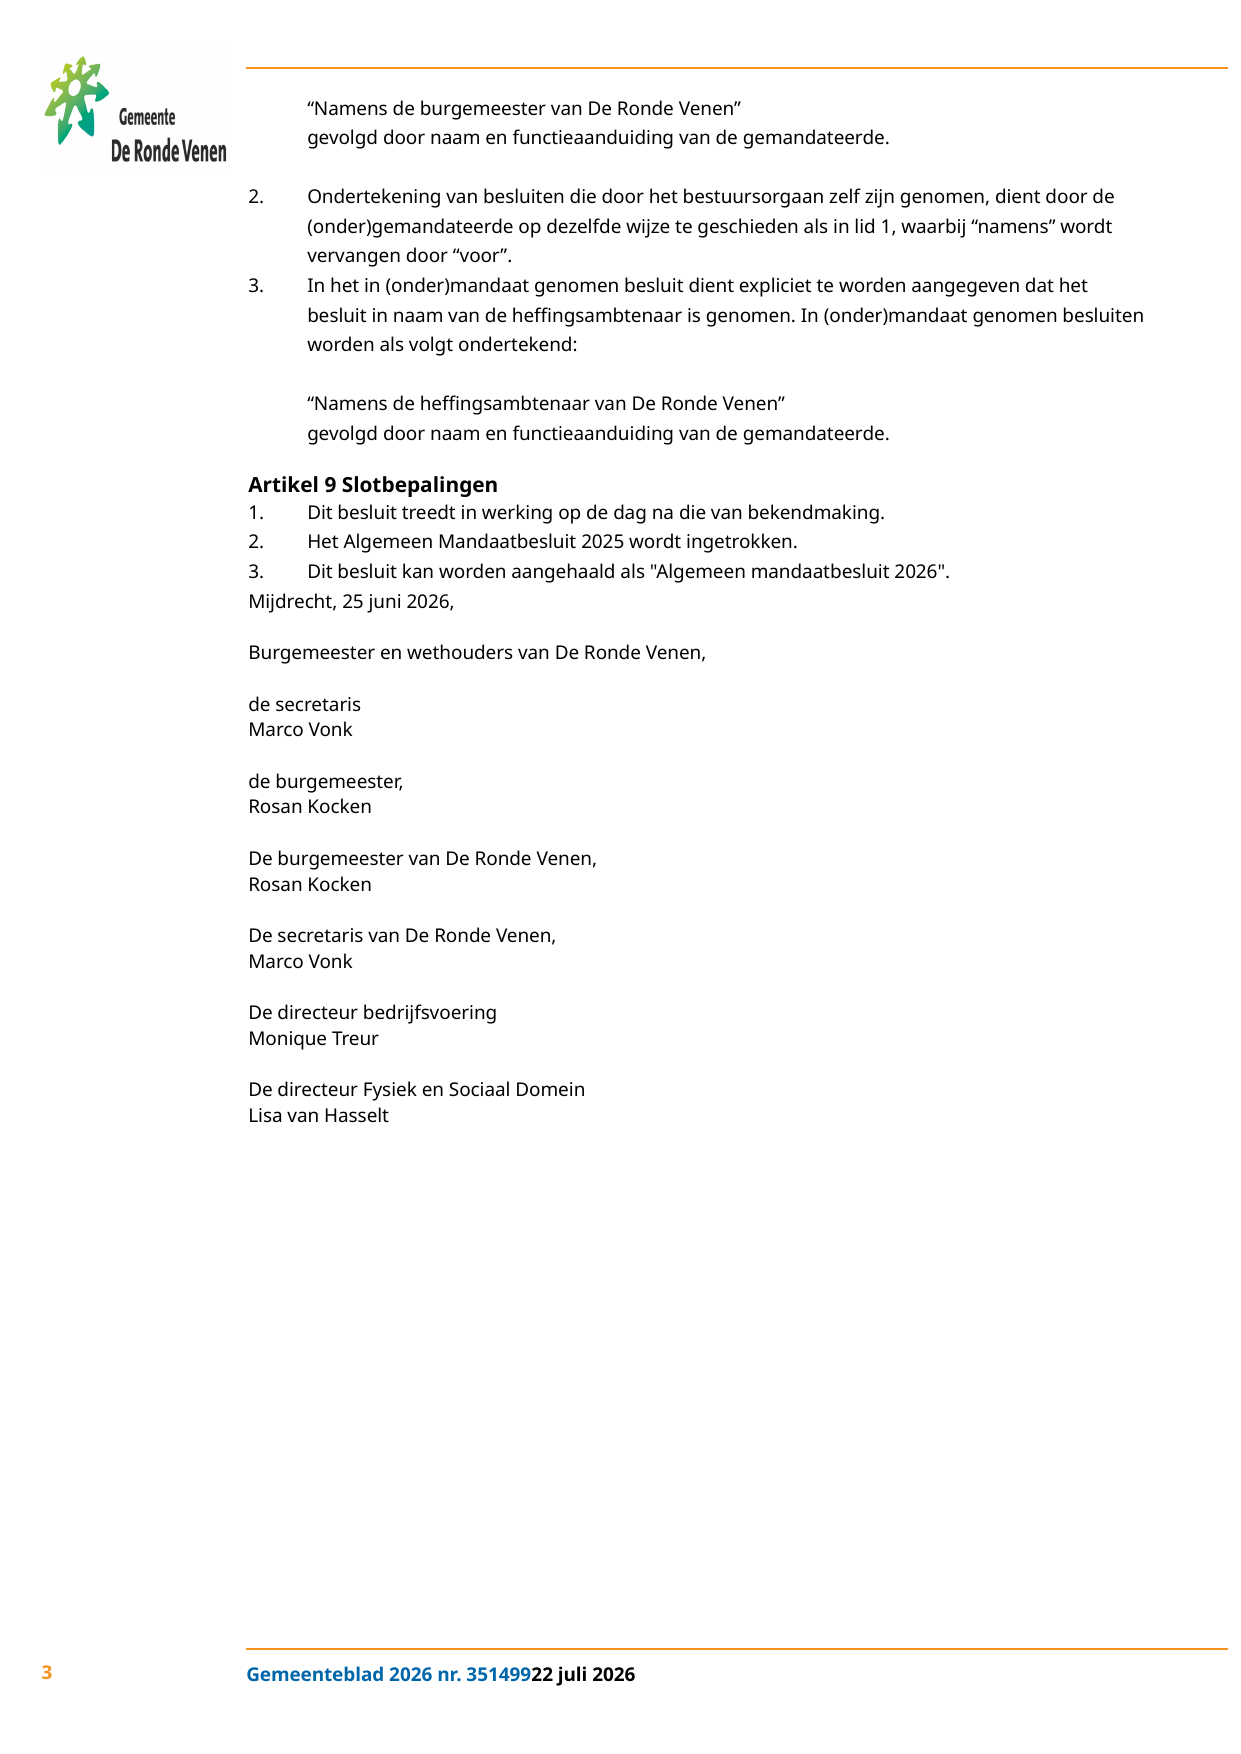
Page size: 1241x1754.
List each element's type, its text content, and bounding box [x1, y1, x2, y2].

text Marco Vonk [248, 716, 1152, 742]
text Rosan Kocken [248, 871, 1152, 897]
text Burgemeester en wethouders van De Ronde Venen, [248, 639, 1152, 665]
list Dit besluit treedt in werking op de dag na die van bekendmaking. [248, 499, 1152, 525]
text Lisa van Hasselt [248, 1102, 1152, 1128]
text Artikel 9 Slotbepalingen [248, 471, 1152, 499]
list In het in (onder)mandaat genomen besluit dient expliciet te worden aangegeven dat het besluit in naam van de heffingsambtenaar is genomen. In (onder)mandaat genomen besluiten worden als volgt ondertekend: [248, 272, 1152, 357]
text de secretaris [248, 691, 1152, 716]
list Ondertekening van besluiten die door het bestuursorgaan zelf zijn genomen, dient door de (onder)gemandateerde op dezelfde wijze te geschieden als in lid 1, waarbij “namens” wordt vervangen door “voor”. [248, 183, 1152, 268]
text De directeur bedrijfsvoering [248, 999, 1152, 1025]
text De burgemeester van De Ronde Venen, [248, 845, 1152, 871]
list “Namens de burgemeester van De Ronde Venen” [248, 95, 1152, 121]
text de burgemeester, [248, 768, 1152, 794]
list Dit besluit kan worden aangehaald als "Algemeen mandaatbesluit 2026". [248, 558, 1152, 584]
list “Namens de heffingsambtenaar van De Ronde Venen” [248, 391, 1152, 416]
text Monique Treur [248, 1025, 1152, 1051]
text Rosan Kocken [248, 794, 1152, 819]
text Mijdrecht, 25 juni 2026, [248, 588, 1152, 613]
picture [41, 47, 231, 172]
list gevolgd door naam en functieaanduiding van de gemandateerde. [248, 420, 1152, 446]
text Marco Vonk [248, 948, 1152, 974]
list Het Algemeen Mandaatbesluit 2025 wordt ingetrokken. [248, 529, 1152, 554]
list gevolgd door naam en functieaanduiding van de gemandateerde. [248, 124, 1152, 150]
text De directeur Fysiek en Sociaal Domein [248, 1077, 1152, 1102]
text De secretaris van De Ronde Venen, [248, 922, 1152, 948]
